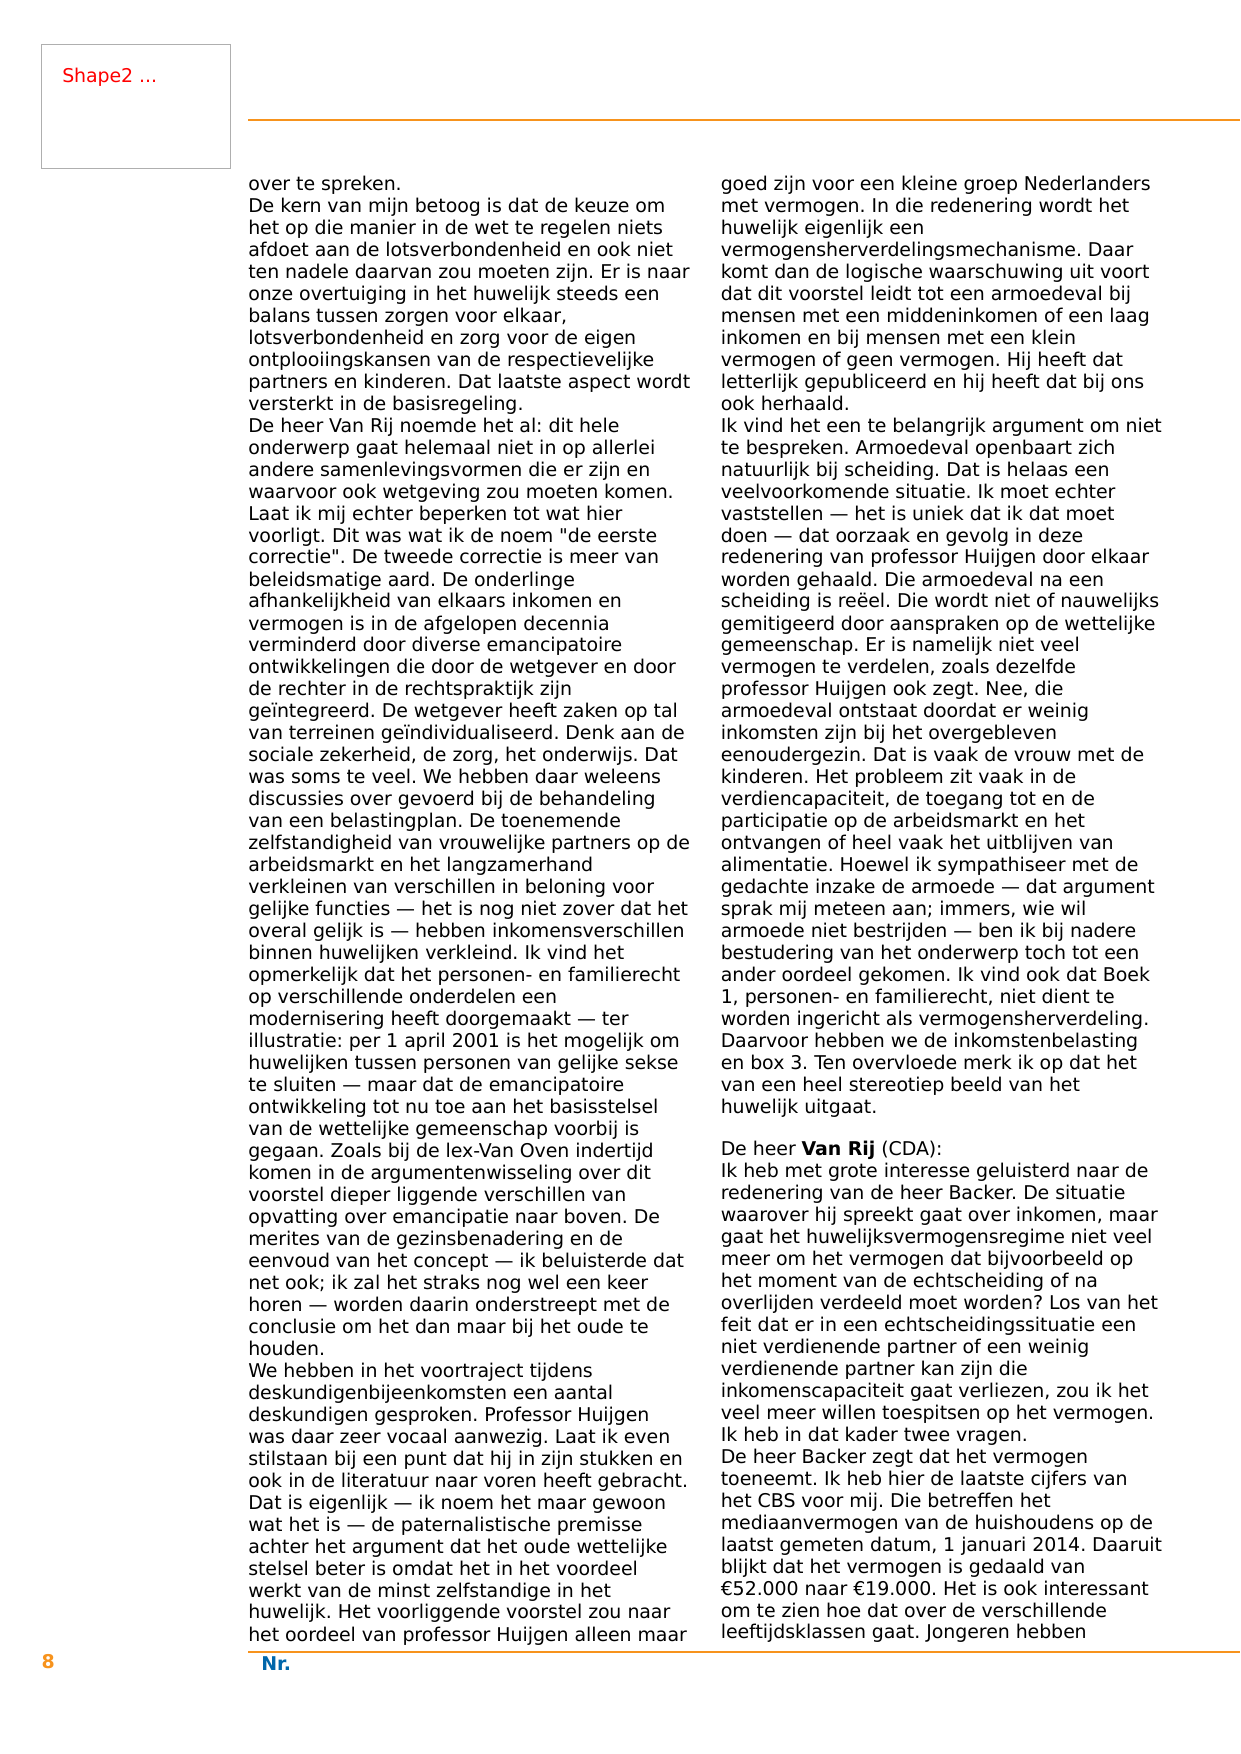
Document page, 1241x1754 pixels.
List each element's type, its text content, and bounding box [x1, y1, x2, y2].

text De heer Van Rij noemde het al: dit hele onderwerp gaat helemaal niet in op allerlei andere samenlevingsvormen die er zijn en waarvoor ook wetgeving zou moeten komen. Laat ik mij echter beperken tot wat hier voorligt. Dit was wat ik de noem "de eerste correctie". De tweede correctie is meer van beleidsmatige aard. De onderlinge afhankelijkheid van elkaars inkomen en vermogen is in de afgelopen decennia verminderd door diverse emancipatoire ontwikkelingen die door de wetgever en door de rechter in de rechtspraktijk zijn geïntegreerd. De wetgever heeft zaken op tal van terreinen geïndividualiseerd. Denk aan de sociale zekerheid, de zorg, het onderwijs. Dat was soms te veel. We hebben daar weleens discussies over gevoerd bij de behandeling van een belastingplan. De toenemende zelfstandigheid van vrouwelijke partners op de arbeidsmarkt en het langzamerhand verkleinen van verschillen in beloning voor gelijke functies — het is nog niet zover dat het overal gelijk is — hebben inkomensverschillen binnen huwelijken verkleind. Ik vind het opmerkelijk dat het personen- en familierecht op verschillende onderdelen een modernisering heeft doorgemaakt — ter illustratie: per 1 april 2001 is het mogelijk om huwelijken tussen personen van gelijke sekse te sluiten — maar dat de emancipatoire ontwikkeling tot nu toe aan het basisstelsel van de wettelijke gemeenschap voorbij is gegaan. Zoals bij de lex-Van Oven indertijd komen in de argumentenwisseling over dit voorstel dieper liggende verschillen van opvatting over emancipatie naar boven. De merites van de gezinsbenadering en de eenvoud van het concept — ik beluisterde dat net ook; ik zal het straks nog wel een keer horen — worden daarin onderstreept met de conclusie om het dan maar bij het oude te houden. [248, 414, 691, 1360]
text De heer Van Rij (CDA): [721, 1138, 1163, 1160]
text over te spreken. [248, 173, 691, 195]
text goed zijn voor een kleine groep Nederlanders met vermogen. In die redenering wordt het huwelijk eigenlijk een vermogensherverdelingsmechanisme. Daar komt dan de logische waarschuwing uit voort dat dit voorstel leidt tot een armoedeval bij mensen met een middeninkomen of een laag inkomen en bij mensen met een klein vermogen of geen vermogen. Hij heeft dat letterlijk gepubliceerd en hij heeft dat bij ons ook herhaald. [721, 173, 1163, 414]
text De kern van mijn betoog is dat de keuze om het op die manier in de wet te regelen niets afdoet aan de lotsverbondenheid en ook niet ten nadele daarvan zou moeten zijn. Er is naar onze overtuiging in het huwelijk steeds een balans tussen zorgen voor elkaar, lotsverbondenheid en zorg voor de eigen ontplooiingskansen van de respectievelijke partners en kinderen. Dat laatste aspect wordt versterkt in de basisregeling. [248, 195, 691, 414]
text Ik heb met grote interesse geluisterd naar de redenering van de heer Backer. De situatie waarover hij spreekt gaat over inkomen, maar gaat het huwelijksvermogensregime niet veel meer om het vermogen dat bijvoorbeeld op het moment van de echtscheiding of na overlijden verdeeld moet worden? Los van het feit dat er in een echtscheidingssituatie een niet verdienende partner of een weinig verdienende partner kan zijn die inkomenscapaciteit gaat verliezen, zou ik het veel meer willen toespitsen op het vermogen. Ik heb in dat kader twee vragen. [721, 1160, 1163, 1446]
text Ik vind het een te belangrijk argument om niet te bespreken. Armoedeval openbaart zich natuurlijk bij scheiding. Dat is helaas een veelvoorkomende situatie. Ik moet echter vaststellen — het is uniek dat ik dat moet doen — dat oorzaak en gevolg in deze redenering van professor Huijgen door elkaar worden gehaald. Die armoedeval na een scheiding is reëel. Die wordt niet of nauwelijks gemitigeerd door aanspraken op de wettelijke gemeenschap. Er is namelijk niet veel vermogen te verdelen, zoals dezelfde professor Huijgen ook zegt. Nee, die armoedeval ontstaat doordat er weinig inkomsten zijn bij het overgebleven eenoudergezin. Dat is vaak de vrouw met de kinderen. Het probleem zit vaak in de verdiencapaciteit, de toegang tot en de participatie op de arbeidsmarkt en het ontvangen of heel vaak het uitblijven van alimentatie. Hoewel ik sympathiseer met de gedachte inzake de armoede — dat argument sprak mij meteen aan; immers, wie wil armoede niet bestrijden — ben ik bij nadere bestudering van het onderwerp toch tot een ander oordeel gekomen. Ik vind ook dat Boek 1, personen- en familierecht, niet dient te worden ingericht als vermogensherverdeling. Daarvoor hebben we de inkomstenbelasting en box 3. Ten overvloede merk ik op dat het van een heel stereotiep beeld van het huwelijk uitgaat. [721, 414, 1163, 1118]
text De heer Backer zegt dat het vermogen toeneemt. Ik heb hier de laatste cijfers van het CBS voor mij. Die betreffen het mediaanvermogen van de huishoudens op de laatst gemeten datum, 1 januari 2014. Daaruit blijkt dat het vermogen is gedaald van €52.000 naar €19.000. Het is ook interessant om te zien hoe dat over de verschillende leeftijdsklassen gaat. Jongeren hebben [721, 1446, 1163, 1643]
text We hebben in het voortraject tijdens deskundigenbijeenkomsten een aantal deskundigen gesproken. Professor Huijgen was daar zeer vocaal aanwezig. Laat ik even stilstaan bij een punt dat hij in zijn stukken en ook in de literatuur naar voren heeft gebracht. Dat is eigenlijk — ik noem het maar gewoon wat het is — de paternalistische premisse achter het argument dat het oude wettelijke stelsel beter is omdat het in het voordeel werkt van de minst zelfstandige in het huwelijk. Het voorliggende voorstel zou naar het oordeel van professor Huijgen alleen maar [248, 1360, 691, 1645]
